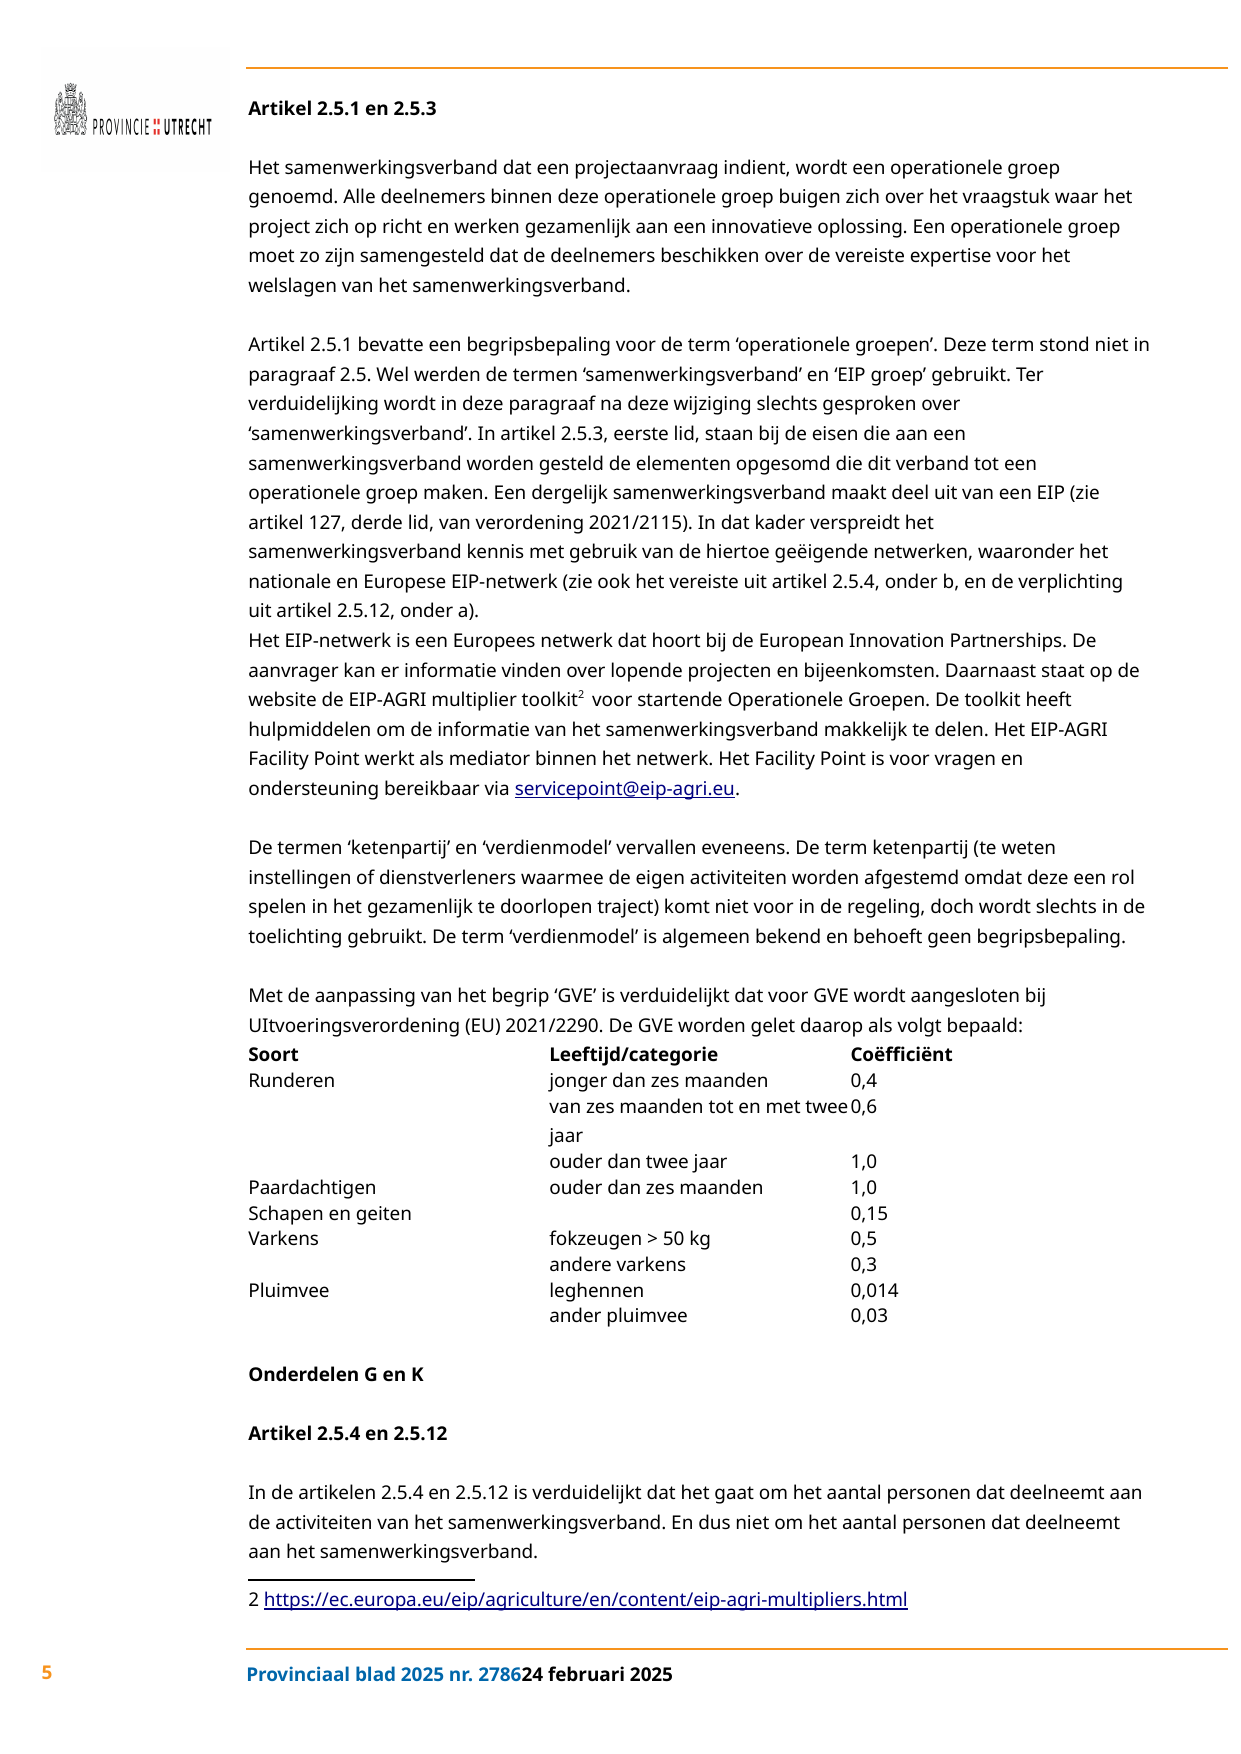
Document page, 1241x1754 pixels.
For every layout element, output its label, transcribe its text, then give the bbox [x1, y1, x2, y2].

text Het EIP-netwerk is een Europees netwerk dat hoort bij de European Innovation Partnerships. De aanvrager kan er informatie vinden over lopende projecten en bijeenkomsten. Daarnaast staat op de website de EIP-AGRI multiplier toolkit voor startende Operationele Groepen. De toolkit heeft hulpmiddelen om de informatie van het samenwerkingsverband makkelijk te delen. Het EIP-AGRI Facility Point werkt als mediator binnen het netwerk. Het Facility Point is voor vragen en ondersteuning bereikbaar via servicepoint@eip-agri.eu. [248, 627, 1152, 801]
table_cell 0,014 [850, 1277, 1152, 1303]
table_cell 1,0 [850, 1148, 1152, 1174]
table_cell 0,5 [850, 1226, 1152, 1251]
table_header Coëfficiënt [850, 1042, 1152, 1067]
table_cell 0,3 [850, 1251, 1152, 1277]
table_cell [248, 1148, 549, 1174]
table_cell leghennen [549, 1277, 850, 1303]
table_cell ouder dan twee jaar [549, 1148, 850, 1174]
table_cell andere varkens [549, 1251, 850, 1277]
table_cell Varkens [248, 1226, 549, 1251]
table_header Leeftijd/categorie [549, 1042, 850, 1067]
picture [41, 47, 231, 172]
table_cell jonger dan zes maanden [549, 1067, 850, 1093]
table_cell [549, 1200, 850, 1226]
table_cell fokzeugen > 50 kg [549, 1226, 850, 1251]
table_cell Paardachtigen [248, 1174, 549, 1200]
text Artikel 2.5.1 en 2.5.3 [248, 95, 1152, 121]
text Artikel 2.5.4 en 2.5.12 [248, 1420, 1152, 1446]
text Met de aanpassing van het begrip ‘GVE’ is verduidelijkt dat voor GVE wordt aangesloten bij UItvoeringsverordening (EU) 2021/2290. De GVE worden gelet daarop als volgt bepaald: [248, 982, 1152, 1038]
table_cell [248, 1251, 549, 1277]
table_cell Runderen [248, 1067, 549, 1093]
text In de artikelen 2.5.4 en 2.5.12 is verduidelijkt dat het gaat om het aantal personen dat deelneemt aan de activiteiten van het samenwerkingsverband. En dus niet om het aantal personen dat deelneemt aan het samenwerkingsverband. [248, 1479, 1152, 1564]
table_cell van zes maanden tot en met twee jaar [549, 1093, 850, 1148]
table_cell 0,4 [850, 1067, 1152, 1093]
text Het samenwerkingsverband dat een projectaanvraag indient, wordt een operationele groep genoemd. Alle deelnemers binnen deze operationele groep buigen zich over het vraagstuk waar het project zich op richt en werken gezamenlijk aan een innovatieve oplossing. Een operationele groep moet zo zijn samengesteld dat de deelnemers beschikken over de vereiste expertise voor het welslagen van het samenwerkingsverband. [248, 154, 1152, 298]
table_cell 0,6 [850, 1093, 1152, 1148]
table_cell Pluimvee [248, 1277, 549, 1303]
table_header Soort [248, 1042, 549, 1067]
text Artikel 2.5.1 bevatte een begripsbepaling voor de term ‘operationele groepen’. Deze term stond niet in paragraaf 2.5. Wel werden de termen ‘samenwerkingsverband’ en ‘EIP groep’ gebruikt. Ter verduidelijking wordt in deze paragraaf na deze wijziging slechts gesproken over ‘samenwerkingsverband’. In artikel 2.5.3, eerste lid, staan bij de eisen die aan een samenwerkingsverband worden gesteld de elementen opgesomd die dit verband tot een operationele groep maken. Een dergelijk samenwerkingsverband maakt deel uit van een EIP (zie artikel 127, derde lid, van verordening 2021/2115). In dat kader verspreidt het samenwerkingsverband kennis met gebruik van de hiertoe geëigende netwerken, waaronder het nationale en Europese EIP-netwerk (zie ook het vereiste uit artikel 2.5.4, onder b, en de verplichting uit artikel 2.5.12, onder a). [248, 331, 1152, 623]
table_cell Schapen en geiten [248, 1200, 549, 1226]
text De termen ‘ketenpartij’ en ‘verdienmodel’ vervallen eveneens. De term ketenpartij (te weten instellingen of dienstverleners waarmee de eigen activiteiten worden afgestemd omdat deze een rol spelen in het gezamenlijk te doorlopen traject) komt niet voor in de regeling, doch wordt slechts in de toelichting gebruikt. De term ‘verdienmodel’ is algemeen bekend en behoeft geen begripsbepaling. [248, 834, 1152, 949]
table_cell ouder dan zes maanden [549, 1174, 850, 1200]
table_cell ander pluimvee [549, 1303, 850, 1328]
text https://ec.europa.eu/eip/agriculture/en/content/eip-agri-multipliers.html [248, 1586, 1152, 1612]
text Onderdelen G en K [248, 1361, 1152, 1387]
table_cell 0,03 [850, 1303, 1152, 1328]
table_cell [248, 1303, 549, 1328]
table_cell [248, 1093, 549, 1148]
table_cell 1,0 [850, 1174, 1152, 1200]
table_cell 0,15 [850, 1200, 1152, 1226]
